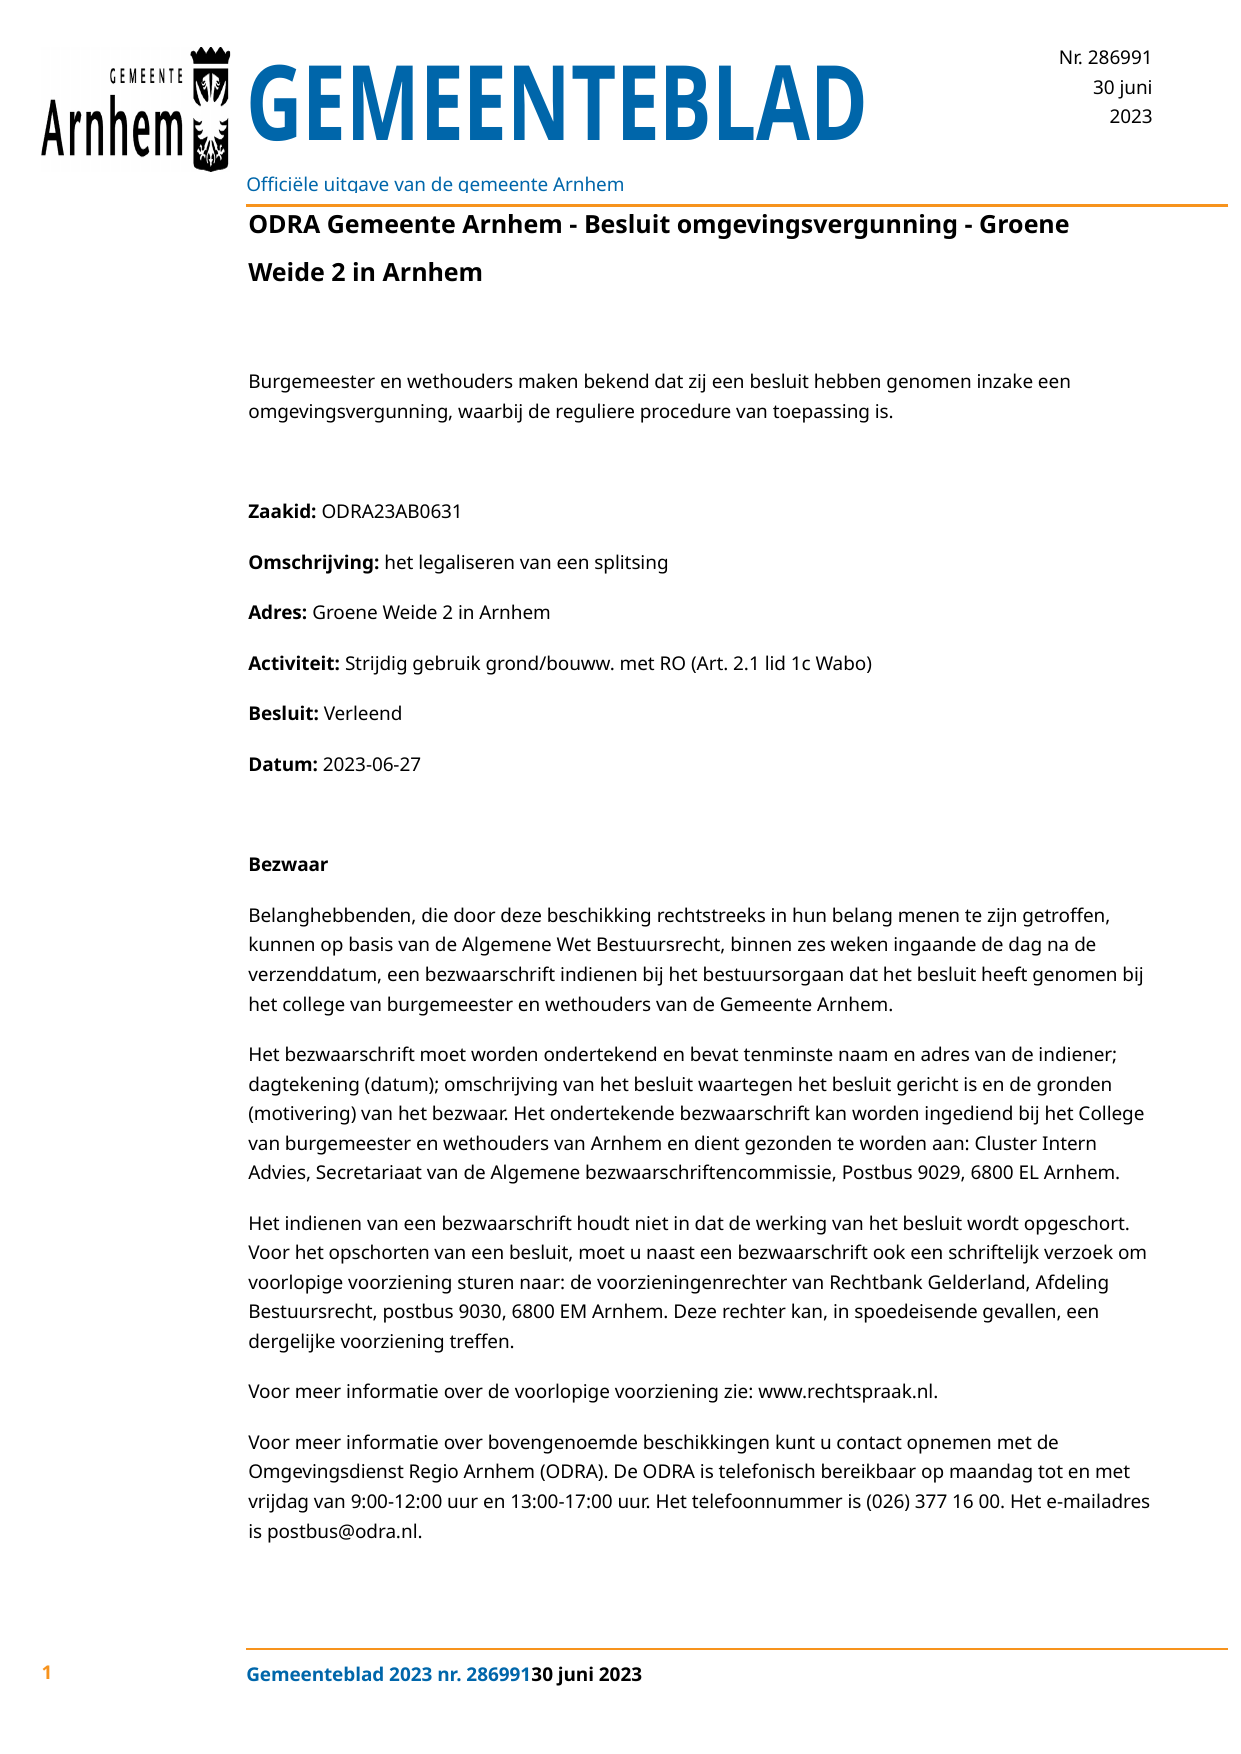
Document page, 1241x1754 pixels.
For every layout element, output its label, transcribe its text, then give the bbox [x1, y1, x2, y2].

text Het indienen van een bezwaarschrift houdt niet in dat de werking van het besluit wordt opgeschort. Voor het opschorten van een besluit, moet u naast een bezwaarschrift ook een schriftelijk verzoek om voorlopige voorziening sturen naar: de voorzieningenrechter van Rechtbank Gelderland, Afdeling Bestuursrecht, postbus 9030, 6800 EM Arnhem. Deze rechter kan, in spoedeisende gevallen, een dergelijke voorziening treffen. [248, 1210, 1152, 1354]
text Burgemeester en wethouders maken bekend dat zij een besluit hebben genomen inzake een omgevingsvergunning, waarbij de reguliere procedure van toepassing is. [248, 368, 1152, 424]
text Besluit: Verleend [248, 700, 1152, 726]
text Activiteit: Strijdig gebruik grond/bouww. met RO (Art. 2.1 lid 1c Wabo) [248, 650, 1152, 676]
text Het bezwaarschrift moet worden ondertekend en bevat tenminste naam en adres van de indiener; dagtekening (datum); omschrijving van het besluit waartegen het besluit gericht is en de gronden (motivering) van het bezwaar. Het ondertekende bezwaarschrift kan worden ingediend bij het College van burgemeester en wethouders van Arnhem en dient gezonden te worden aan: Cluster Intern Advies, Secretariaat van de Algemene bezwaarschriftencommissie, Postbus 9029, 6800 EL Arnhem. [248, 1041, 1152, 1185]
text Adres: Groene Weide 2 in Arnhem [248, 599, 1152, 625]
text Voor meer informatie over de voorlopige voorziening zie: www.rechtspraak.nl. [248, 1379, 1152, 1404]
picture [41, 47, 231, 172]
text Bezwaar [248, 852, 1152, 877]
text Datum: 2023-06-27 [248, 751, 1152, 777]
text Belanghebbenden, die door deze beschikking rechtstreeks in hun belang menen te zijn getroffen, kunnen op basis van de Algemene Wet Bestuursrecht, binnen zes weken ingaande de dag na de verzenddatum, een bezwaarschrift indienen bij het bestuursorgaan dat het besluit heeft genomen bij het college van burgemeester en wethouders van de Gemeente Arnhem. [248, 902, 1152, 1017]
text Zaakid: ODRA23AB0631 [248, 499, 1152, 524]
text Omschrijving: het legaliseren van een splitsing [248, 549, 1152, 575]
text Voor meer informatie over bovengenoemde beschikkingen kunt u contact opnemen met de Omgevingsdienst Regio Arnhem (ODRA). De ODRA is telefonisch bereikbaar op maandag tot en met vrijdag van 9:00-12:00 uur en 13:00-17:00 uur. Het telefoonnummer is (026) 377 16 00. Het e-mailadres is postbus@odra.nl. [248, 1429, 1152, 1544]
text ODRA Gemeente Arnhem - Besluit omgevingsvergunning - Groene Weide 2 in Arnhem [248, 207, 1152, 288]
